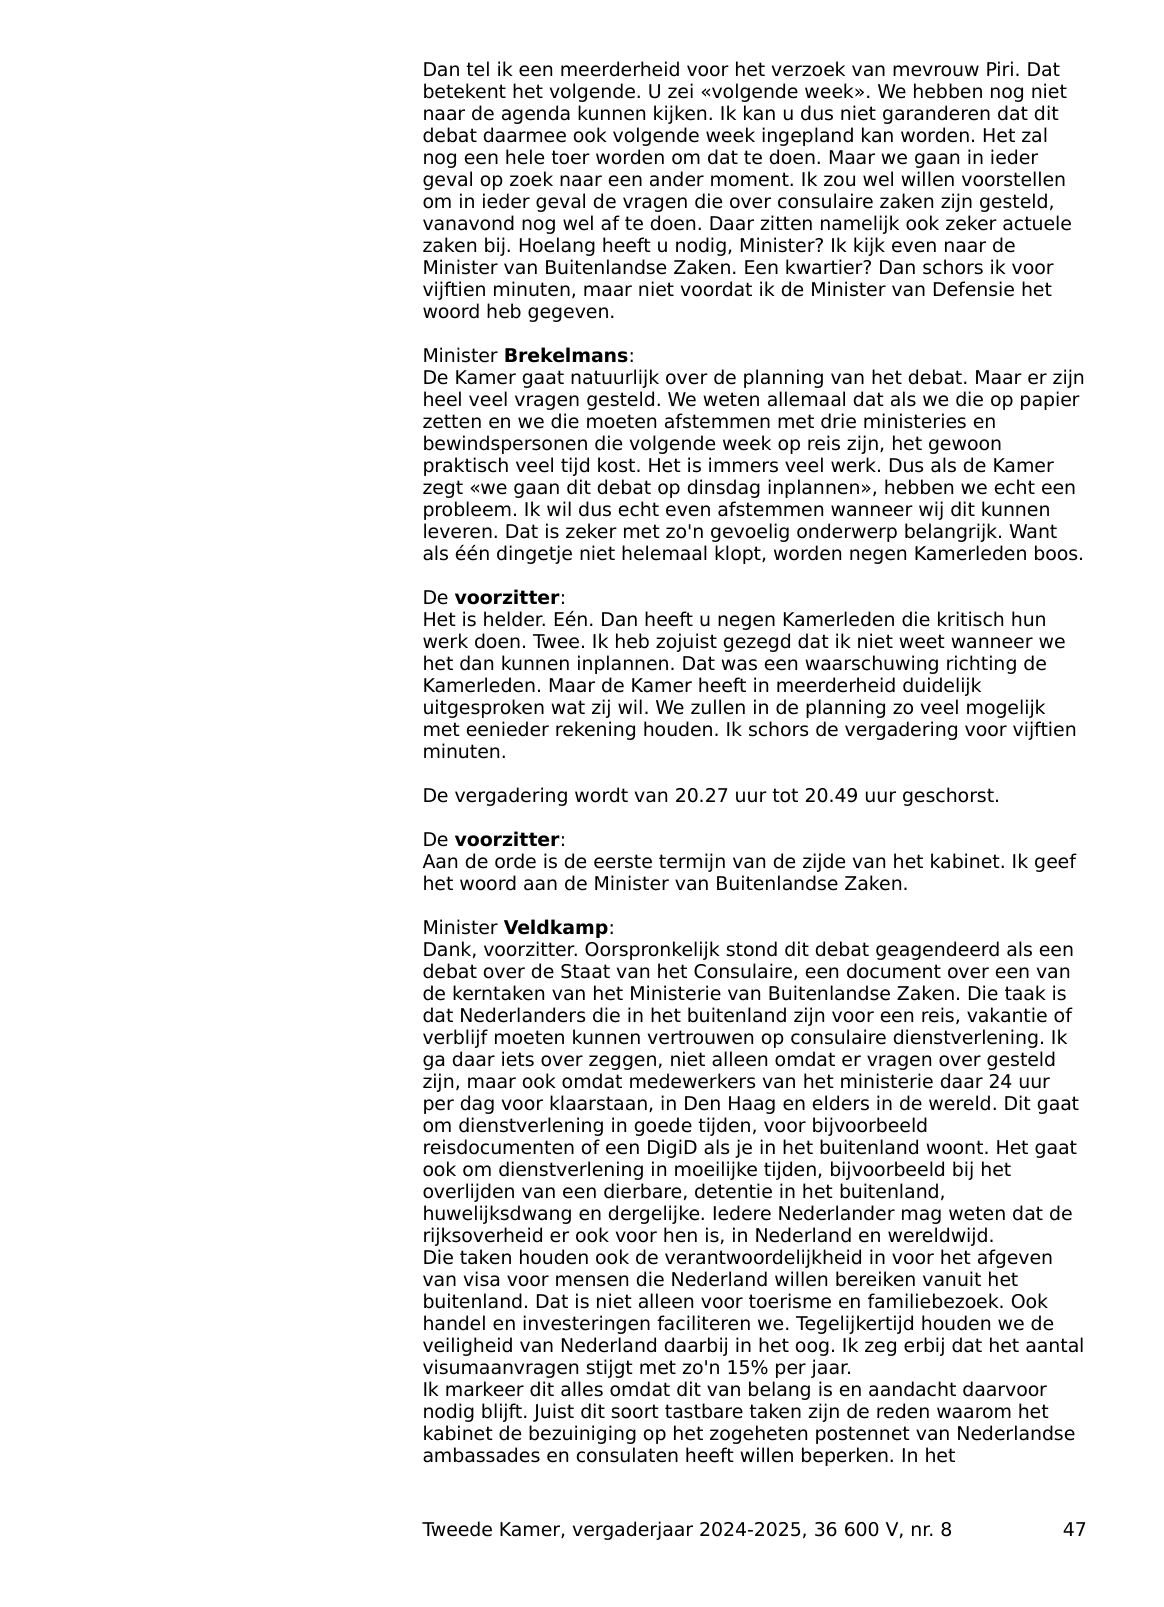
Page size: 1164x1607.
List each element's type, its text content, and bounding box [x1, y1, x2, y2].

text Dan tel ik een meerderheid voor het verzoek van mevrouw Piri. Dat betekent het volgende. U zei «volgende week». We hebben nog niet naar de agenda kunnen kijken. Ik kan u dus niet garanderen dat dit debat daarmee ook volgende week ingepland kan worden. Het zal nog een hele toer worden om dat te doen. Maar we gaan in ieder geval op zoek naar een ander moment. Ik zou wel willen voorstellen om in ieder geval de vragen die over consulaire zaken zijn gesteld, vanavond nog wel af te doen. Daar zitten namelijk ook zeker actuele zaken bij. Hoelang heeft u nodig, Minister? Ik kijk even naar de Minister van Buitenlandse Zaken. Een kwartier? Dan schors ik voor vijftien minuten, maar niet voordat ik de Minister van Defensie het woord heb gegeven. [422, 59, 1087, 323]
text Dank, voorzitter. Oorspronkelijk stond dit debat geagendeerd als een debat over de Staat van het Consulaire, een document over een van de kerntaken van het Ministerie van Buitenlandse Zaken. Die taak is dat Nederlanders die in het buitenland zijn voor een reis, vakantie of verblijf moeten kunnen vertrouwen op consulaire dienstverlening. Ik ga daar iets over zeggen, niet alleen omdat er vragen over gesteld zijn, maar ook omdat medewerkers van het ministerie daar 24 uur per dag voor klaarstaan, in Den Haag en elders in de wereld. Dit gaat om dienstverlening in goede tijden, voor bijvoorbeeld reisdocumenten of een DigiD als je in het buitenland woont. Het gaat ook om dienstverlening in moeilijke tijden, bijvoorbeeld bij het overlijden van een dierbare, detentie in het buitenland, huwelijksdwang en dergelijke. Iedere Nederlander mag weten dat de rijksoverheid er ook voor hen is, in Nederland en wereldwijd. [422, 939, 1087, 1247]
text Aan de orde is de eerste termijn van de zijde van het kabinet. Ik geef het woord aan de Minister van Buitenlandse Zaken. [422, 851, 1087, 895]
text Minister Veldkamp: [422, 917, 1087, 939]
text Die taken houden ook de verantwoordelijkheid in voor het afgeven van visa voor mensen die Nederland willen bereiken vanuit het buitenland. Dat is niet alleen voor toerisme en familiebezoek. Ook handel en investeringen faciliteren we. Tegelijkertijd houden we de veiligheid van Nederland daarbij in het oog. Ik zeg erbij dat het aantal visumaanvragen stijgt met zo'n 15% per jaar. [422, 1247, 1087, 1379]
text De voorzitter: [422, 829, 1087, 851]
text Ik markeer dit alles omdat dit van belang is en aandacht daarvoor nodig blijft. Juist dit soort tastbare taken zijn de reden waarom het kabinet de bezuiniging op het zogeheten postennet van Nederlandse ambassades en consulaten heeft willen beperken. In het [422, 1379, 1087, 1467]
text Het is helder. Eén. Dan heeft u negen Kamerleden die kritisch hun werk doen. Twee. Ik heb zojuist gezegd dat ik niet weet wanneer we het dan kunnen inplannen. Dat was een waarschuwing richting de Kamerleden. Maar de Kamer heeft in meerderheid duidelijk uitgesproken wat zij wil. We zullen in de planning zo veel mogelijk met eenieder rekening houden. Ik schors de vergadering voor vijftien minuten. [422, 609, 1087, 763]
text De vergadering wordt van 20.27 uur tot 20.49 uur geschorst. [422, 785, 1087, 807]
text De Kamer gaat natuurlijk over de planning van het debat. Maar er zijn heel veel vragen gesteld. We weten allemaal dat als we die op papier zetten en we die moeten afstemmen met drie ministeries en bewindspersonen die volgende week op reis zijn, het gewoon praktisch veel tijd kost. Het is immers veel werk. Dus als de Kamer zegt «we gaan dit debat op dinsdag inplannen», hebben we echt een probleem. Ik wil dus echt even afstemmen wanneer wij dit kunnen leveren. Dat is zeker met zo'n gevoelig onderwerp belangrijk. Want als één dingetje niet helemaal klopt, worden negen Kamerleden boos. [422, 367, 1087, 565]
text De voorzitter: [422, 587, 1087, 609]
text Minister Brekelmans: [422, 345, 1087, 367]
